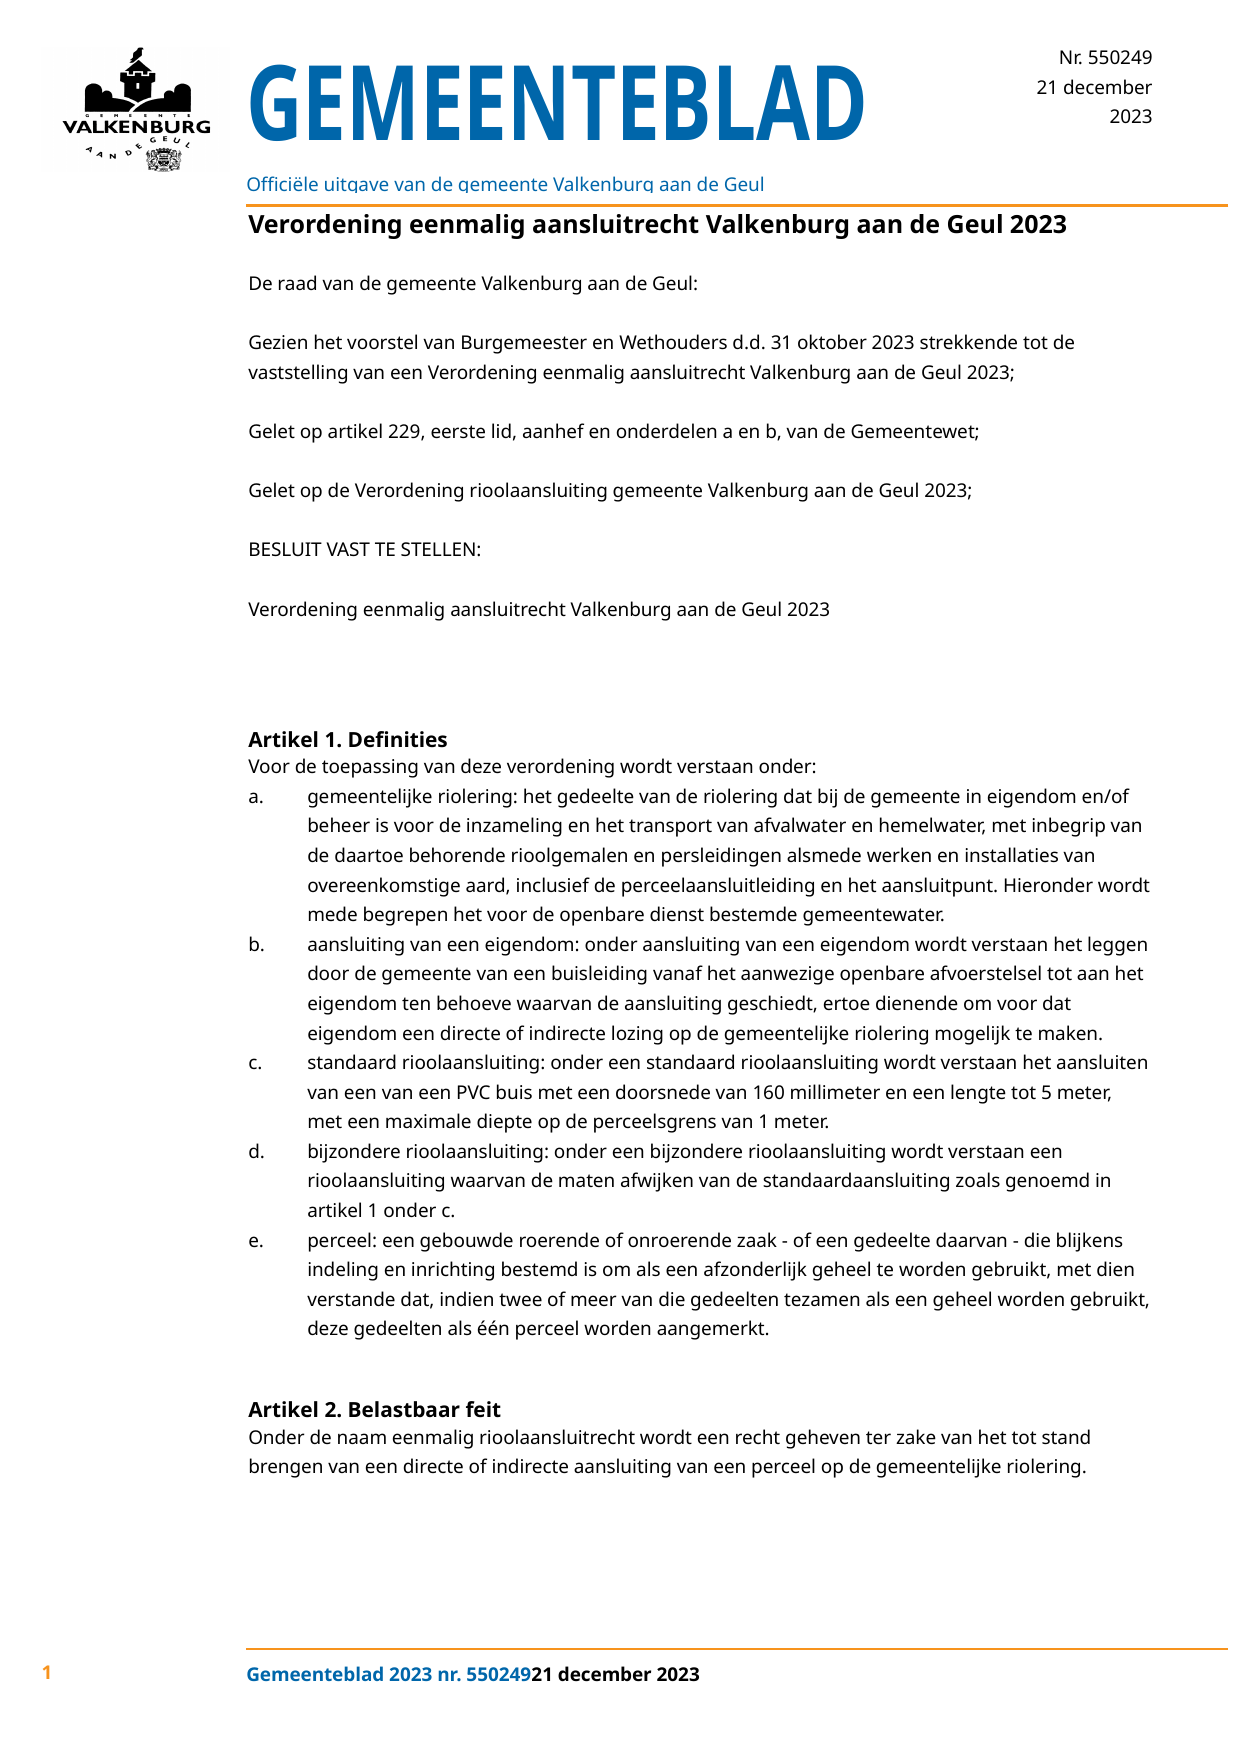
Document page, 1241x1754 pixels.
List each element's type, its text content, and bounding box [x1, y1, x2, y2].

picture [41, 47, 231, 172]
text Onder de naam eenmalig rioolaansluitrecht wordt een recht geheven ter zake van het tot stand brengen van een directe of indirecte aansluiting van een perceel op de gemeentelijke riolering. [248, 1424, 1152, 1479]
text Artikel 2. Belastbaar feit [248, 1396, 1152, 1424]
text Artikel 1. Definities [248, 725, 1152, 753]
list perceel: een gebouwde roerende of onroerende zaak - of een gedeelte daarvan - die blijkens indeling en inrichting bestemd is om als een afzonderlijk geheel te worden gebruikt, met dien verstande dat, indien twee of meer van die gedeelten tezamen als een geheel worden gebruikt, deze gedeelten als één perceel worden aangemerkt. [248, 1227, 1152, 1341]
list aansluiting van een eigendom: onder aansluiting van een eigendom wordt verstaan het leggen door de gemeente van een buisleiding vanaf het aanwezige openbare afvoerstelsel tot aan het eigendom ten behoeve waarvan de aansluiting geschiedt, ertoe dienende om voor dat eigendom een directe of indirecte lozing op de gemeentelijke riolering mogelijk te maken. [248, 931, 1152, 1045]
list bijzondere rioolaansluiting: onder een bijzondere rioolaansluiting wordt verstaan een rioolaansluiting waarvan de maten afwijken van de standaardaansluiting zoals genoemd in artikel 1 onder c. [248, 1138, 1152, 1223]
text Verordening eenmalig aansluitrecht Valkenburg aan de Geul 2023 [248, 207, 1152, 241]
list gemeentelijke riolering: het gedeelte van de riolering dat bij de gemeente in eigendom en/of beheer is voor de inzameling en het transport van afvalwater en hemelwater, met inbegrip van de daartoe behorende rioolgemalen en persleidingen alsmede werken en installaties van overeenkomstige aard, inclusief de perceelaansluitleiding en het aansluitpunt. Hieronder wordt mede begrepen het voor de openbare dienst bestemde gemeentewater. [248, 783, 1152, 927]
text Verordening eenmalig aansluitrecht Valkenburg aan de Geul 2023 [248, 596, 1152, 621]
text BESLUIT VAST TE STELLEN: [248, 537, 1152, 562]
text Voor de toepassing van deze verordening wordt verstaan onder: [248, 753, 1152, 779]
text Gelet op artikel 229, eerste lid, aanhef en onderdelen a en b, van de Gemeentewet; [248, 418, 1152, 444]
text Gezien het voorstel van Burgemeester en Wethouders d.d. 31 oktober 2023 strekkende tot de vaststelling van een Verordening eenmalig aansluitrecht Valkenburg aan de Geul 2023; [248, 329, 1152, 385]
text Gelet op de Verordening rioolaansluiting gemeente Valkenburg aan de Geul 2023; [248, 477, 1152, 503]
list standaard rioolaansluiting: onder een standaard rioolaansluiting wordt verstaan het aansluiten van een van een PVC buis met een doorsnede van 160 millimeter en een lengte tot 5 meter, met een maximale diepte op de perceelsgrens van 1 meter. [248, 1049, 1152, 1134]
text De raad van de gemeente Valkenburg aan de Geul: [248, 270, 1152, 296]
